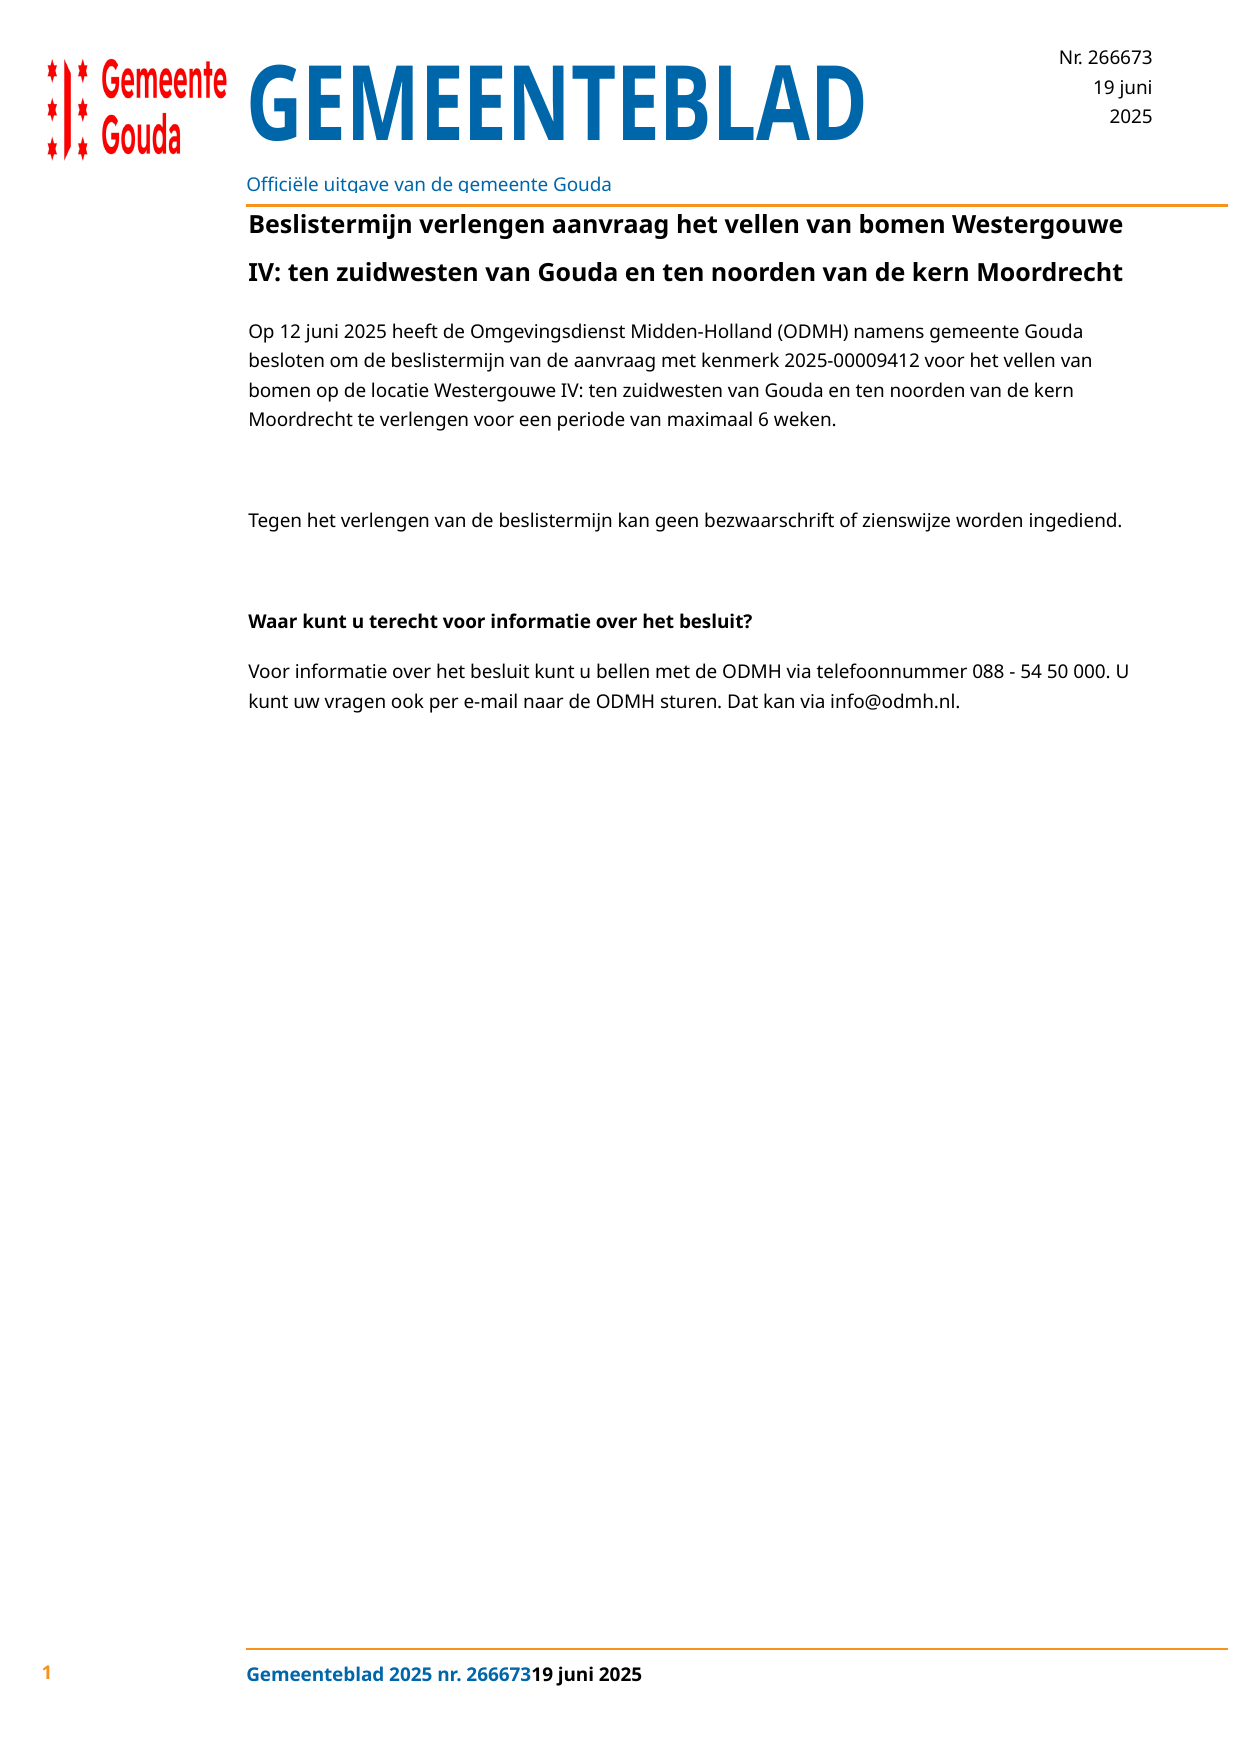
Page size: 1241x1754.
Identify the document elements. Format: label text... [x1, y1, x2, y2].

text Beslistermijn verlengen aanvraag het vellen van bomen Westergouwe IV: ten zuidwesten van Gouda en ten noorden van de kern Moordrecht [248, 207, 1152, 288]
text Op 12 juni 2025 heeft de Omgevingsdienst Midden-Holland (ODMH) namens gemeente Gouda besloten om de beslistermijn van de aanvraag met kenmerk 2025-00009412 voor het vellen van bomen op de locatie Westergouwe IV: ten zuidwesten van Gouda en ten noorden van de kern Moordrecht te verlengen voor een periode van maximaal 6 weken. [248, 318, 1152, 432]
picture [41, 47, 231, 172]
text Tegen het verlengen van de beslistermijn kan geen bezwaarschrift of zienswijze worden ingediend. [248, 507, 1152, 533]
text Waar kunt u terecht voor informatie over het besluit? [248, 608, 1152, 634]
text Voor informatie over het besluit kunt u bellen met de ODMH via telefoonnummer 088 - 54 50 000. U kunt uw vragen ook per e-mail naar de ODMH sturen. Dat kan via info@odmh.nl. [248, 659, 1152, 714]
